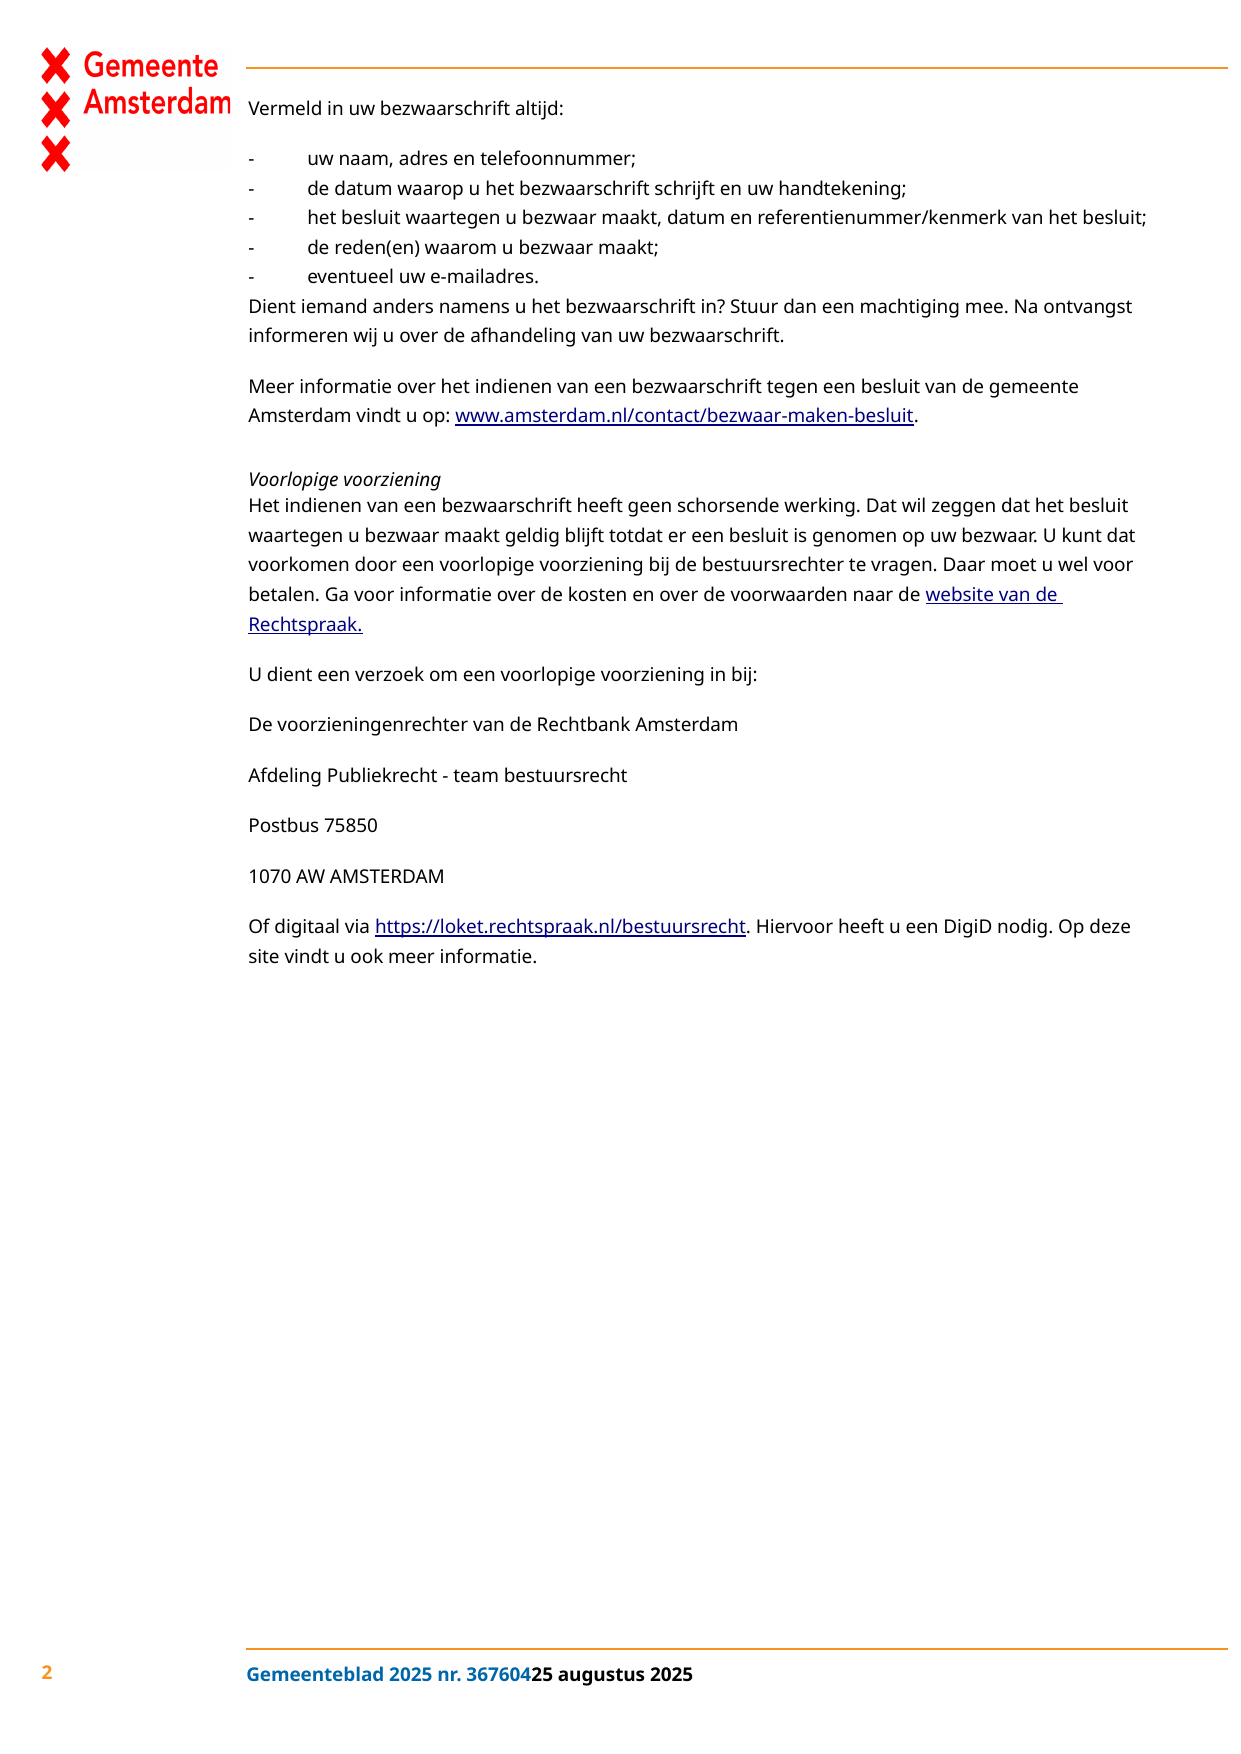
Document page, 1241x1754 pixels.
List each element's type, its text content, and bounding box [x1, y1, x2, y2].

text Of digitaal via https://loket.rechtspraak.nl/bestuursrecht. Hiervoor heeft u een DigiD nodig. Op deze site vindt u ook meer informatie. [248, 913, 1152, 968]
text Het indienen van een bezwaarschrift heeft geen schorsende werking. Dat wil zeggen dat het besluit waartegen u bezwaar maakt geldig blijft totdat er een besluit is genomen op uw bezwaar. U kunt dat voorkomen door een voorlopige voorziening bij de bestuursrechter te vragen. Daar moet u wel voor betalen. Ga voor informatie over de kosten en over de voorwaarden naar de website van de Rechtspraak. [248, 492, 1152, 636]
text 1070 AW AMSTERDAM [248, 863, 1152, 888]
text Dient iemand anders namens u het bezwaarschrift in? Stuur dan een machtiging mee. Na ontvangst informeren wij u over de afhandeling van uw bezwaarschrift. [248, 293, 1152, 348]
list uw naam, adres en telefoonnummer; [248, 145, 1152, 171]
text De voorzieningenrechter van de Rechtbank Amsterdam [248, 712, 1152, 737]
text Meer informatie over het indienen van een bezwaarschrift tegen een besluit van de gemeente Amsterdam vindt u op: www.amsterdam.nl/contact/bezwaar-maken-besluit. [248, 373, 1152, 428]
picture [41, 47, 231, 172]
list het besluit waartegen u bezwaar maakt, datum en referentienummer/kenmerk van het besluit; [248, 204, 1152, 230]
text Voorlopige voorziening [248, 467, 1152, 492]
text U dient een verzoek om een voorlopige voorziening in bij: [248, 661, 1152, 687]
text Afdeling Publiekrecht - team bestuursrecht [248, 762, 1152, 788]
list de datum waarop u het bezwaarschrift schrijft en uw handtekening; [248, 175, 1152, 201]
list de reden(en) waarom u bezwaar maakt; [248, 234, 1152, 260]
text Postbus 75850 [248, 812, 1152, 838]
text Vermeld in uw bezwaarschrift altijd: [248, 95, 1152, 121]
list eventueel uw e-mailadres. [248, 263, 1152, 289]
